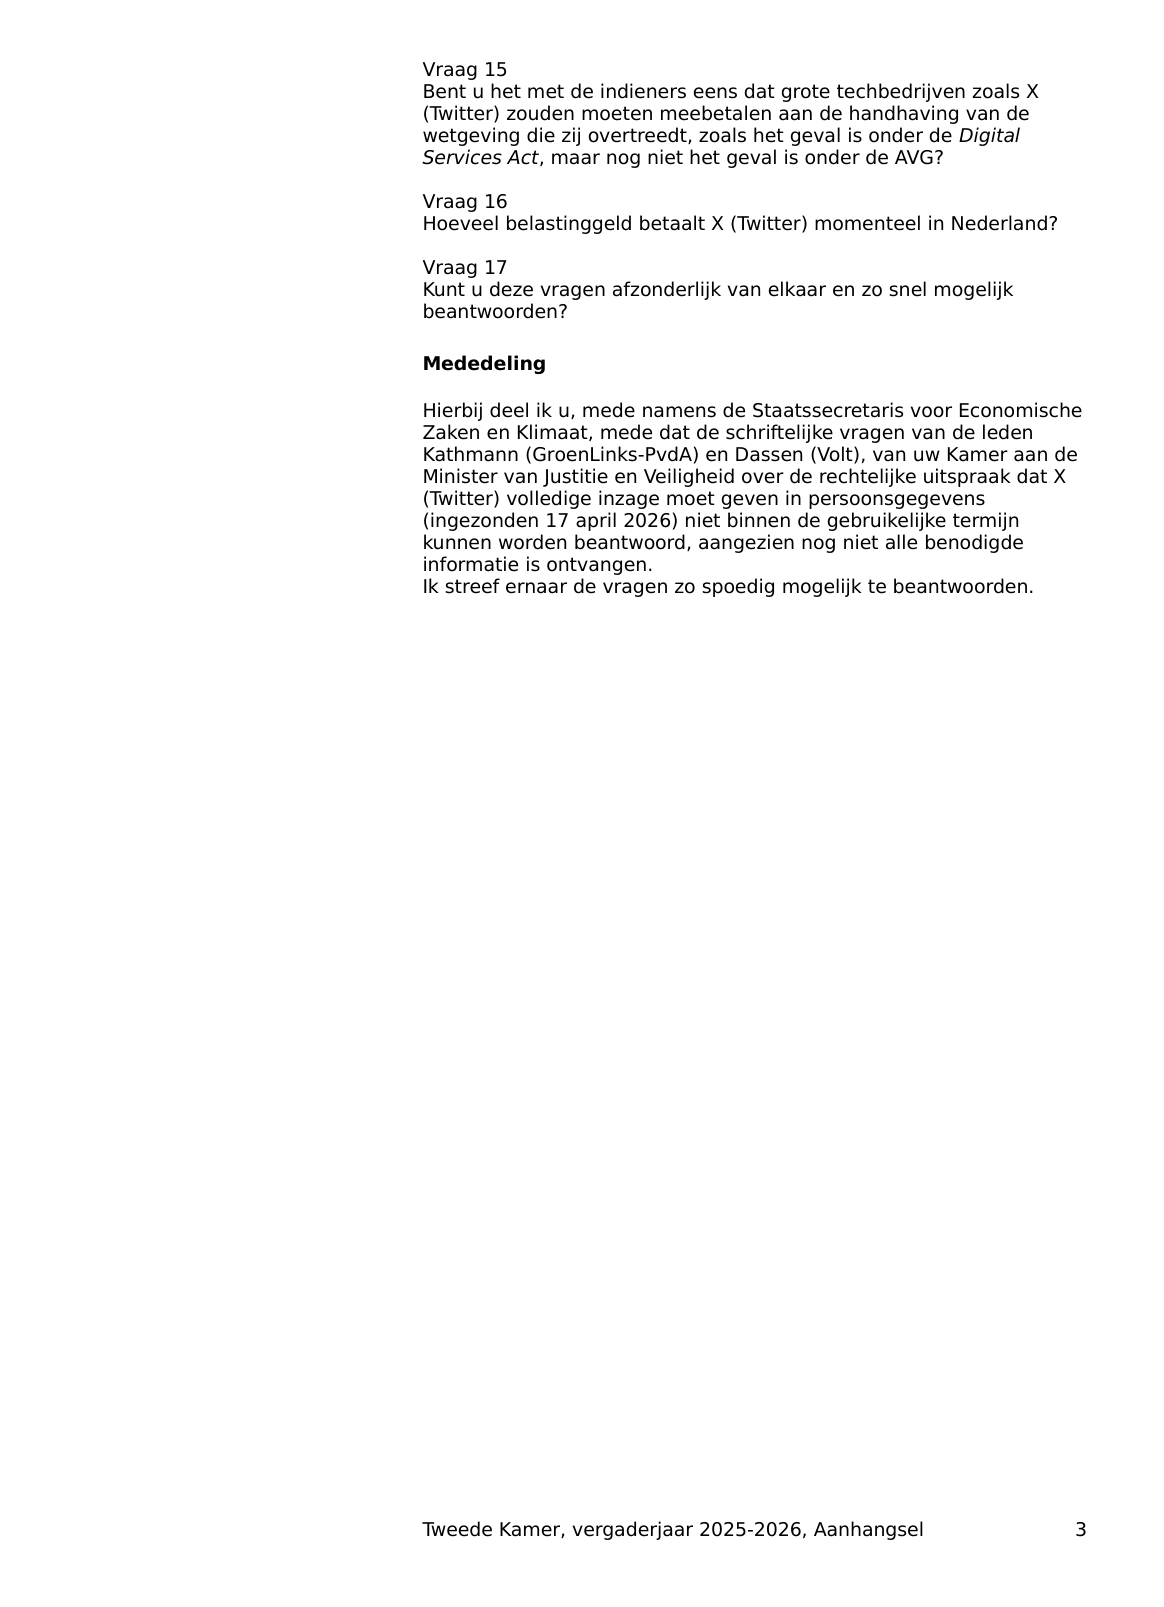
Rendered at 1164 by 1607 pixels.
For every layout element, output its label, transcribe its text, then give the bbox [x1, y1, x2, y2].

text Bent u het met de indieners eens dat grote techbedrijven zoals X (Twitter) zouden moeten meebetalen aan de handhaving van de wetgeving die zij overtreedt, zoals het geval is onder de Digital Services Act, maar nog niet het geval is onder de AVG? [422, 81, 1087, 169]
text Vraag 15 [422, 59, 1087, 81]
text Vraag 16 [422, 191, 1087, 213]
text Vraag 17 [422, 257, 1087, 279]
text Hierbij deel ik u, mede namens de Staatssecretaris voor Economische Zaken en Klimaat, mede dat de schriftelijke vragen van de leden Kathmann (GroenLinks-PvdA) en Dassen (Volt), van uw Kamer aan de Minister van Justitie en Veiligheid over de rechtelijke uitspraak dat X (Twitter) volledige inzage moet geven in persoonsgegevens (ingezonden 17 april 2026) niet binnen de gebruikelijke termijn kunnen worden beantwoord, aangezien nog niet alle benodigde informatie is ontvangen. [422, 400, 1087, 576]
subtitle Mededeling [422, 353, 1087, 375]
text Hoeveel belastinggeld betaalt X (Twitter) momenteel in Nederland? [422, 213, 1087, 235]
text Kunt u deze vragen afzonderlijk van elkaar en zo snel mogelijk beantwoorden? [422, 279, 1087, 323]
text Ik streef ernaar de vragen zo spoedig mogelijk te beantwoorden. [422, 576, 1087, 598]
